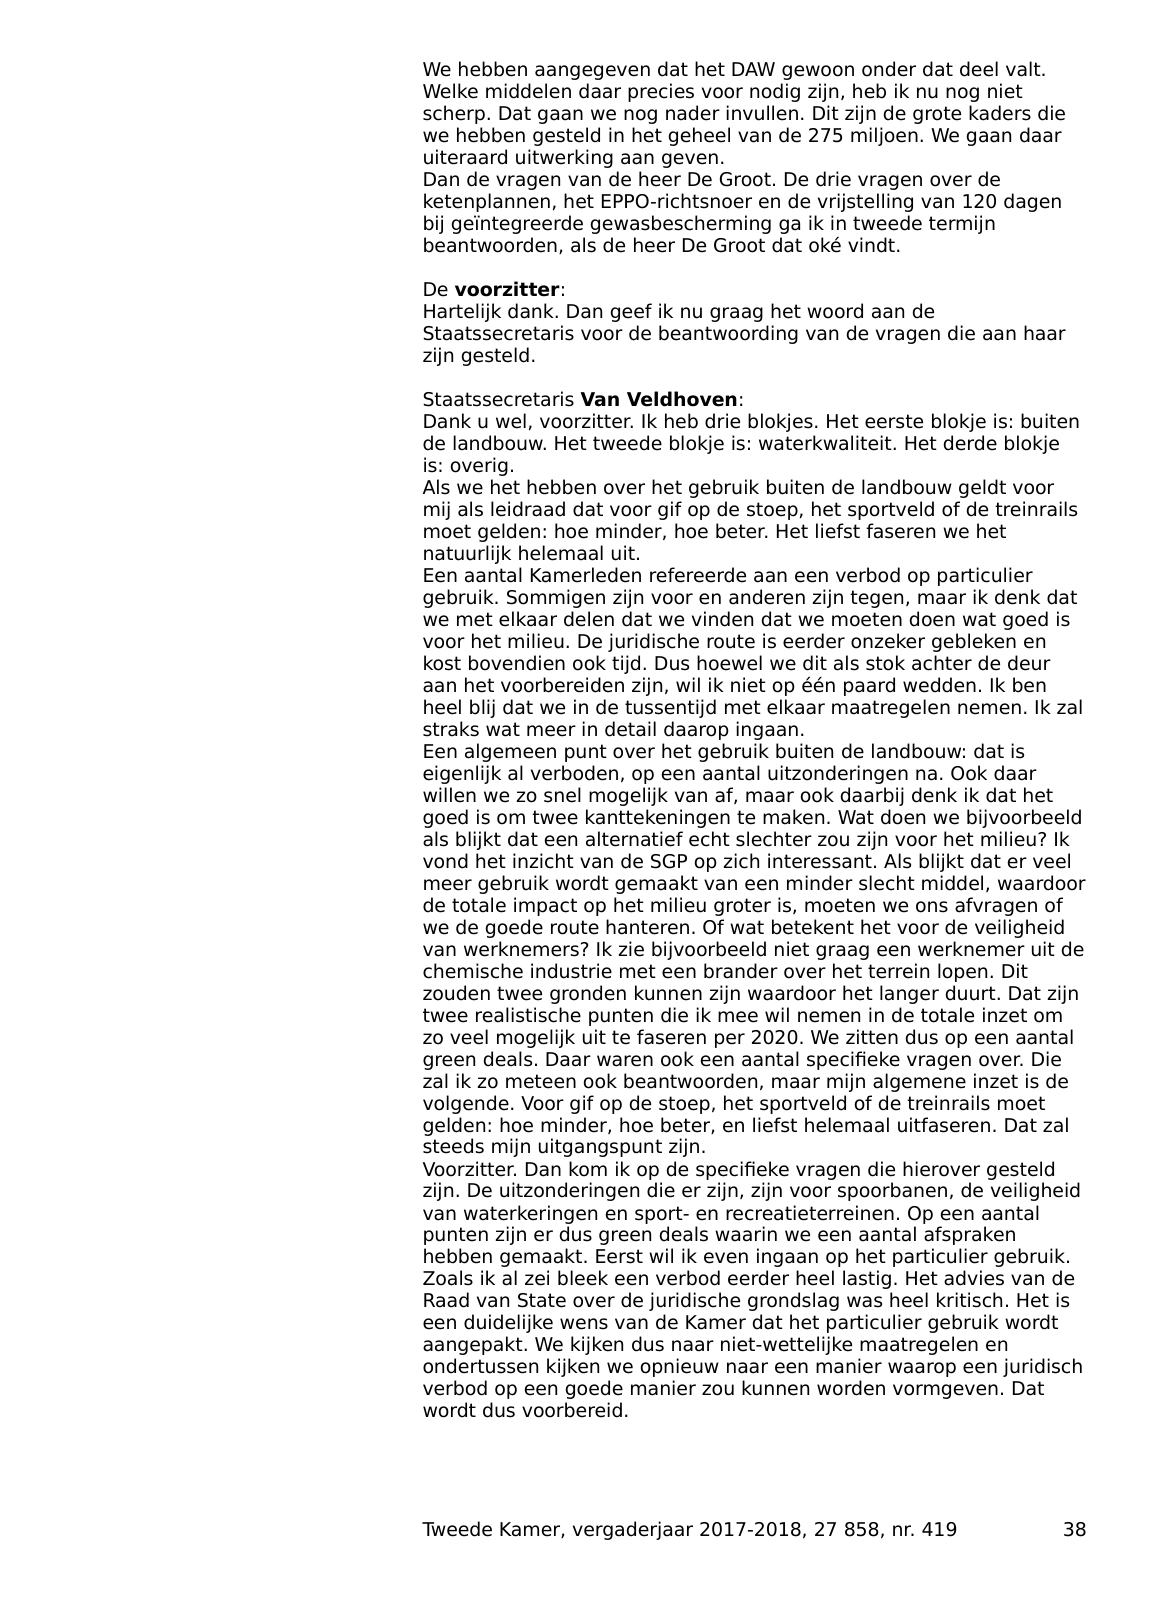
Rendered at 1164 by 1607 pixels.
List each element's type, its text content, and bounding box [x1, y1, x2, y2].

text We hebben aangegeven dat het DAW gewoon onder dat deel valt. Welke middelen daar precies voor nodig zijn, heb ik nu nog niet scherp. Dat gaan we nog nader invullen. Dit zijn de grote kaders die we hebben gesteld in het geheel van de 275 miljoen. We gaan daar uiteraard uitwerking aan geven. [422, 59, 1087, 169]
text Staatssecretaris Van Veldhoven: [422, 389, 1087, 411]
text Een aantal Kamerleden refereerde aan een verbod op particulier gebruik. Sommigen zijn voor en anderen zijn tegen, maar ik denk dat we met elkaar delen dat we vinden dat we moeten doen wat goed is voor het milieu. De juridische route is eerder onzeker gebleken en kost bovendien ook tijd. Dus hoewel we dit als stok achter de deur aan het voorbereiden zijn, wil ik niet op één paard wedden. Ik ben heel blij dat we in de tussentijd met elkaar maatregelen nemen. Ik zal straks wat meer in detail daarop ingaan. [422, 565, 1087, 741]
text De voorzitter: [422, 279, 1087, 301]
text Als we het hebben over het gebruik buiten de landbouw geldt voor mij als leidraad dat voor gif op de stoep, het sportveld of de treinrails moet gelden: hoe minder, hoe beter. Het liefst faseren we het natuurlijk helemaal uit. [422, 477, 1087, 565]
text Hartelijk dank. Dan geef ik nu graag het woord aan de Staatssecretaris voor de beantwoording van de vragen die aan haar zijn gesteld. [422, 301, 1087, 367]
text Voorzitter. Dan kom ik op de specifieke vragen die hierover gesteld zijn. De uitzonderingen die er zijn, zijn voor spoorbanen, de veiligheid van waterkeringen en sport- en recreatieterreinen. Op een aantal punten zijn er dus green deals waarin we een aantal afspraken hebben gemaakt. Eerst wil ik even ingaan op het particulier gebruik. Zoals ik al zei bleek een verbod eerder heel lastig. Het advies van de Raad van State over de juridische grondslag was heel kritisch. Het is een duidelijke wens van de Kamer dat het particulier gebruik wordt aangepakt. We kijken dus naar niet-wettelijke maatregelen en ondertussen kijken we opnieuw naar een manier waarop een juridisch verbod op een goede manier zou kunnen worden vormgeven. Dat wordt dus voorbereid. [422, 1158, 1087, 1422]
text Dank u wel, voorzitter. Ik heb drie blokjes. Het eerste blokje is: buiten de landbouw. Het tweede blokje is: waterkwaliteit. Het derde blokje is: overig. [422, 411, 1087, 477]
text Een algemeen punt over het gebruik buiten de landbouw: dat is eigenlijk al verboden, op een aantal uitzonderingen na. Ook daar willen we zo snel mogelijk van af, maar ook daarbij denk ik dat het goed is om twee kanttekeningen te maken. Wat doen we bijvoorbeeld als blijkt dat een alternatief echt slechter zou zijn voor het milieu? Ik vond het inzicht van de SGP op zich interessant. Als blijkt dat er veel meer gebruik wordt gemaakt van een minder slecht middel, waardoor de totale impact op het milieu groter is, moeten we ons afvragen of we de goede route hanteren. Of wat betekent het voor de veiligheid van werknemers? Ik zie bijvoorbeeld niet graag een werknemer uit de chemische industrie met een brander over het terrein lopen. Dit zouden twee gronden kunnen zijn waardoor het langer duurt. Dat zijn twee realistische punten die ik mee wil nemen in de totale inzet om zo veel mogelijk uit te faseren per 2020. We zitten dus op een aantal green deals. Daar waren ook een aantal specifieke vragen over. Die zal ik zo meteen ook beantwoorden, maar mijn algemene inzet is de volgende. Voor gif op de stoep, het sportveld of de treinrails moet gelden: hoe minder, hoe beter, en liefst helemaal uitfaseren. Dat zal steeds mijn uitgangspunt zijn. [422, 741, 1087, 1158]
text Dan de vragen van de heer De Groot. De drie vragen over de ketenplannen, het EPPO-richtsnoer en de vrijstelling van 120 dagen bij geïntegreerde gewasbescherming ga ik in tweede termijn beantwoorden, als de heer De Groot dat oké vindt. [422, 169, 1087, 257]
